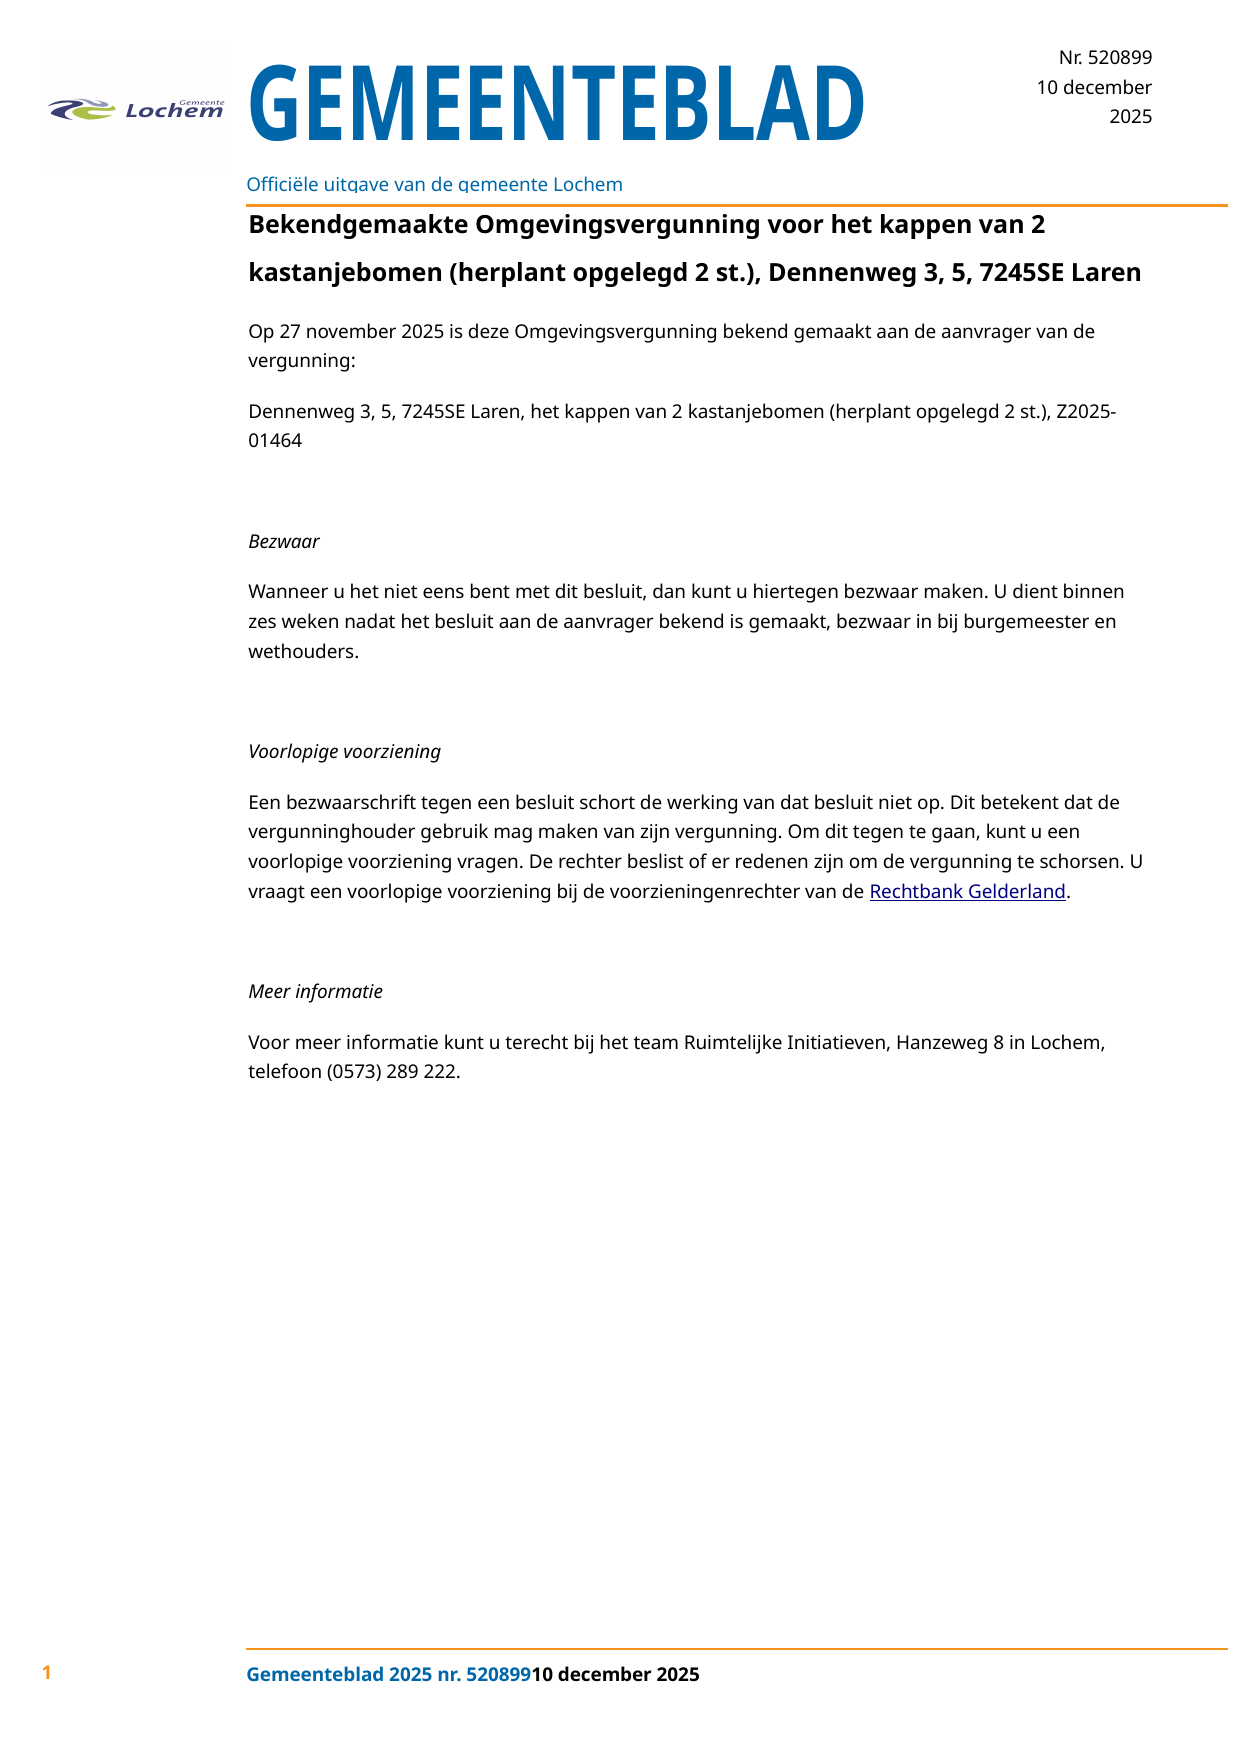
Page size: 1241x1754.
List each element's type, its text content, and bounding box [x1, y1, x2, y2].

text Bekendgemaakte Omgevingsvergunning voor het kappen van 2 kastanjebomen (herplant opgelegd 2 st.), Dennenweg 3, 5, 7245SE Laren [248, 207, 1152, 288]
text Voorlopige voorziening [248, 739, 1152, 764]
text Voor meer informatie kunt u terecht bij het team Ruimtelijke Initiatieven, Hanzeweg 8 in Lochem, telefoon (0573) 289 222. [248, 1029, 1152, 1084]
text Wanneer u het niet eens bent met dit besluit, dan kunt u hiertegen bezwaar maken. U dient binnen zes weken nadat het besluit aan de aanvrager bekend is gemaakt, bezwaar in bij burgemeester en wethouders. [248, 579, 1152, 664]
text Op 27 november 2025 is deze Omgevingsvergunning bekend gemaakt aan de aanvrager van de vergunning: [248, 318, 1152, 373]
text Meer informatie [248, 979, 1152, 1004]
text Dennenweg 3, 5, 7245SE Laren, het kappen van 2 kastanjebomen (herplant opgelegd 2 st.), Z2025-01464 [248, 398, 1152, 453]
picture [41, 47, 231, 172]
text Een bezwaarschrift tegen een besluit schort de werking van dat besluit niet op. Dit betekent dat de vergunninghouder gebruik mag maken van zijn vergunning. Om dit tegen te gaan, kunt u een voorlopige voorziening vragen. De rechter beslist of er redenen zijn om de vergunning te schorsen. U vraagt een voorlopige voorziening bij de voorzieningenrechter van de Rechtbank Gelderland. [248, 789, 1152, 904]
text Bezwaar [248, 528, 1152, 554]
